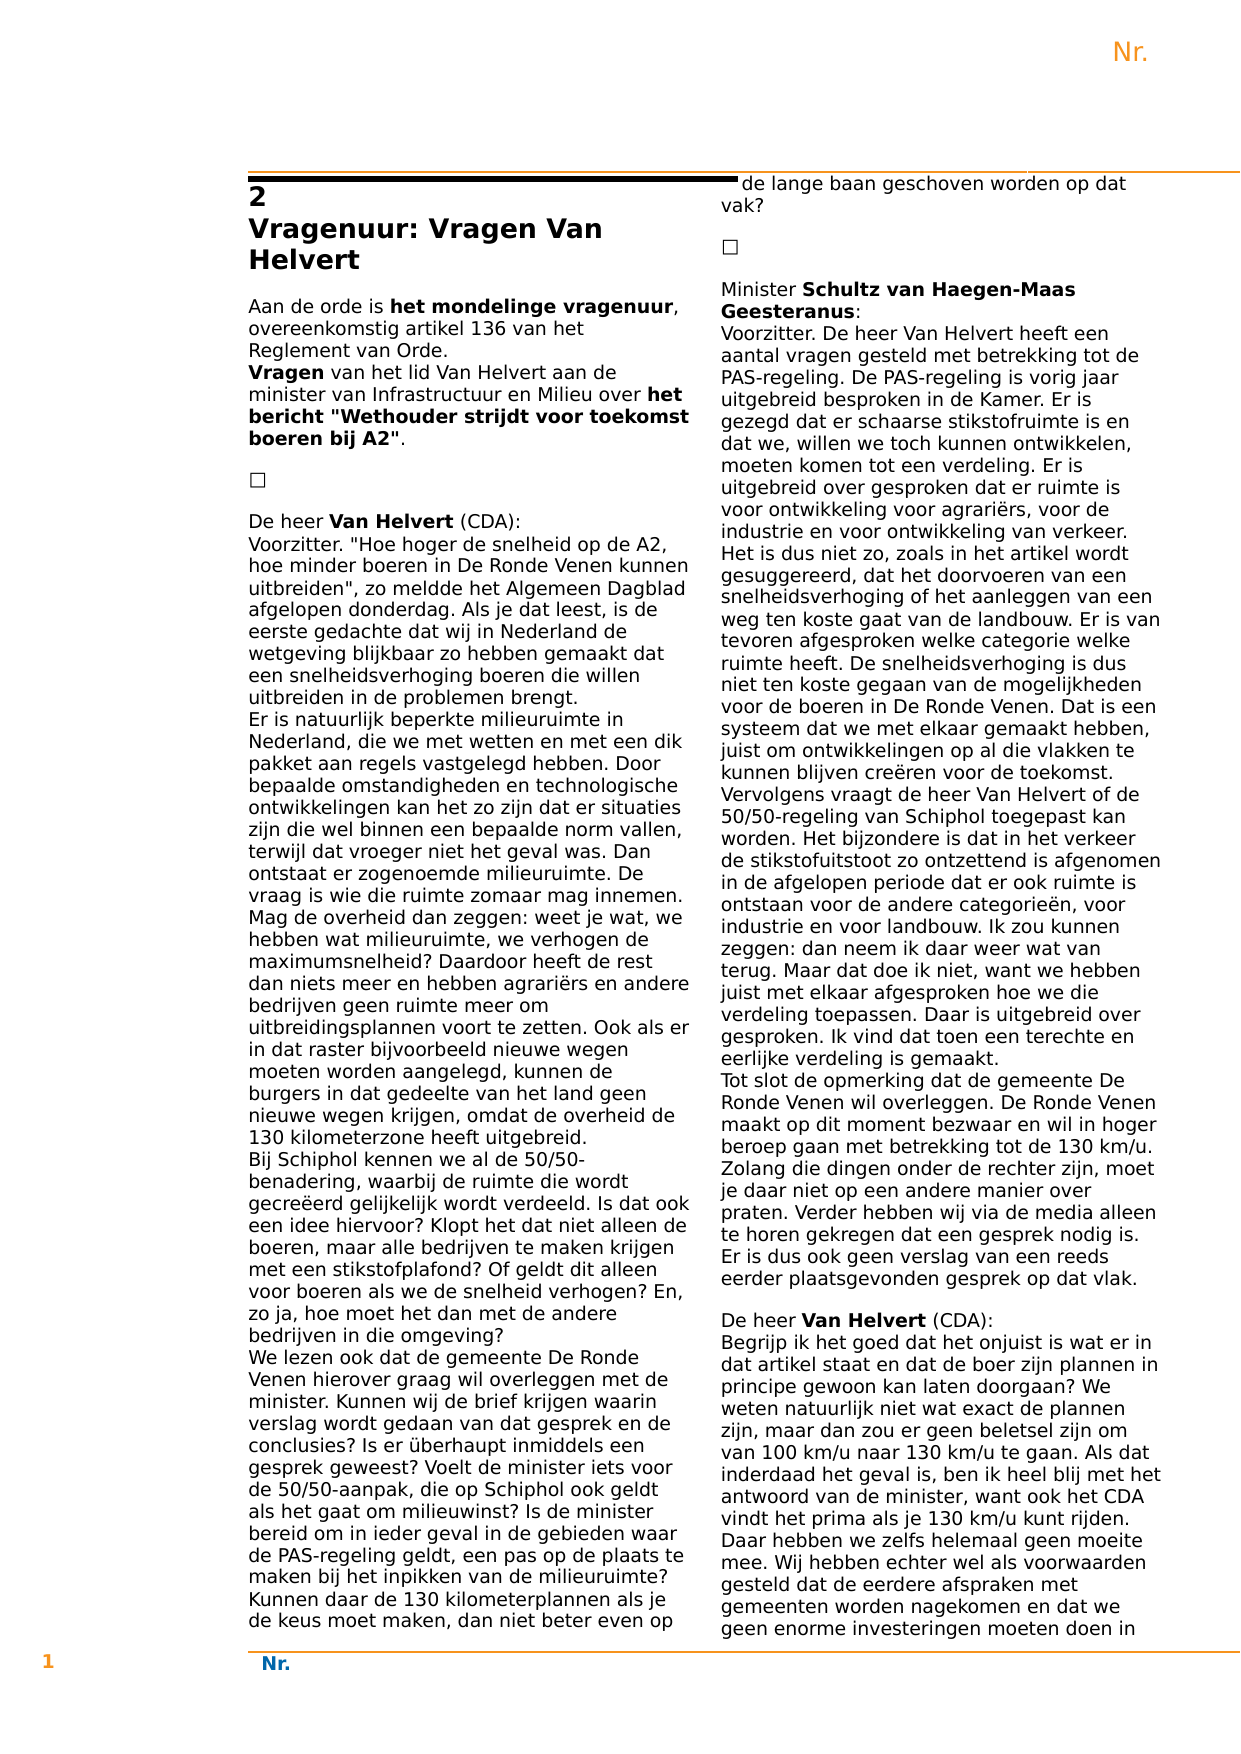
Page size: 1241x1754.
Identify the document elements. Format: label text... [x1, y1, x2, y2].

text We lezen ook dat de gemeente De Ronde Venen hierover graag wil overleggen met de minister. Kunnen wij de brief krijgen waarin verslag wordt gedaan van dat gesprek en de conclusies? Is er überhaupt inmiddels een gesprek geweest? Voelt de minister iets voor de 50/50-aanpak, die op Schiphol ook geldt als het gaat om milieuwinst? Is de minister bereid om in ieder geval in de gebieden waar de PAS-regeling geldt, een pas op de plaats te maken bij het inpikken van de milieuruimte? Kunnen daar de 130 kilometerplannen als je de keus moet maken, dan niet beter even op [248, 1347, 691, 1632]
text De heer Van Helvert (CDA): [721, 1310, 1163, 1332]
text Tot slot de opmerking dat de gemeente De Ronde Venen wil overleggen. De Ronde Venen maakt op dit moment bezwaar en wil in hoger beroep gaan met betrekking tot de 130 km/u. Zolang die dingen onder de rechter zijn, moet je daar niet op een andere manier over praten. Verder hebben wij via de media alleen te horen gekregen dat een gesprek nodig is. Er is dus ook geen verslag van een reeds eerder plaatsgevonden gesprek op dat vlak. [721, 1070, 1163, 1290]
text Bij Schiphol kennen we al de 50/50-benadering, waarbij de ruimte die wordt gecreëerd gelijkelijk wordt verdeeld. Is dat ook een idee hiervoor? Klopt het dat niet alleen de boeren, maar alle bedrijven te maken krijgen met een stikstofplafond? Of geldt dit alleen voor boeren als we de snelheid verhogen? En, zo ja, hoe moet het dan met de andere bedrijven in die omgeving? [248, 1149, 691, 1347]
text Voorzitter. De heer Van Helvert heeft een aantal vragen gesteld met betrekking tot de PAS-regeling. De PAS-regeling is vorig jaar uitgebreid besproken in de Kamer. Er is gezegd dat er schaarse stikstofruimte is en dat we, willen we toch kunnen ontwikkelen, moeten komen tot een verdeling. Er is uitgebreid over gesproken dat er ruimte is voor ontwikkeling voor agrariërs, voor de industrie en voor ontwikkeling van verkeer. Het is dus niet zo, zoals in het artikel wordt gesuggereerd, dat het doorvoeren van een snelheidsverhoging of het aanleggen van een weg ten koste gaat van de landbouw. Er is van tevoren afgesproken welke categorie welke ruimte heeft. De snelheidsverhoging is dus niet ten koste gegaan van de mogelijkheden voor de boeren in De Ronde Venen. Dat is een systeem dat we met elkaar gemaakt hebben, juist om ontwikkelingen op al die vlakken te kunnen blijven creëren voor de toekomst. [721, 323, 1163, 784]
text ⬜ [248, 469, 691, 491]
text Vervolgens vraagt de heer Van Helvert of de 50/50-regeling van Schiphol toegepast kan worden. Het bijzondere is dat in het verkeer de stikstofuitstoot zo ontzettend is afgenomen in de afgelopen periode dat er ook ruimte is ontstaan voor de andere categorieën, voor industrie en voor landbouw. Ik zou kunnen zeggen: dan neem ik daar weer wat van terug. Maar dat doe ik niet, want we hebben juist met elkaar afgesproken hoe we die verdeling toepassen. Daar is uitgebreid over gesproken. Ik vind dat toen een terechte en eerlijke verdeling is gemaakt. [721, 784, 1163, 1070]
text Begrijp ik het goed dat het onjuist is wat er in dat artikel staat en dat de boer zijn plannen in principe gewoon kan laten doorgaan? We weten natuurlijk niet wat exact de plannen zijn, maar dan zou er geen beletsel zijn om van 100 km/u naar 130 km/u te gaan. Als dat inderdaad het geval is, ben ik heel blij met het antwoord van de minister, want ook het CDA vindt het prima als je 130 km/u kunt rijden. Daar hebben we zelfs helemaal geen moeite mee. Wij hebben echter wel als voorwaarden gesteld dat de eerdere afspraken met gemeenten worden nagekomen en dat we geen enorme investeringen moeten doen in [721, 1332, 1163, 1639]
text Vragen van het lid Van Helvert aan de minister van Infrastructuur en Milieu over het bericht "Wethouder strijdt voor toekomst boeren bij A2". [248, 362, 691, 449]
text Voorzitter. "Hoe hoger de snelheid op de A2, hoe minder boeren in De Ronde Venen kunnen uitbreiden", zo meldde het Algemeen Dagblad afgelopen donderdag. Als je dat leest, is de eerste gedachte dat wij in Nederland de wetgeving blijkbaar zo hebben gemaakt dat een snelheidsverhoging boeren die willen uitbreiden in de problemen brengt. [248, 533, 691, 709]
title 2 Vragenuur: Vragen Van Helvert [248, 182, 691, 276]
text de lange baan geschoven worden op dat vak? [721, 173, 1163, 217]
text Er is natuurlijk beperkte milieuruimte in Nederland, die we met wetten en met een dik pakket aan regels vastgelegd hebben. Door bepaalde omstandigheden en technologische ontwikkelingen kan het zo zijn dat er situaties zijn die wel binnen een bepaalde norm vallen, terwijl dat vroeger niet het geval was. Dan ontstaat er zogenoemde milieuruimte. De vraag is wie die ruimte zomaar mag innemen. Mag de overheid dan zeggen: weet je wat, we hebben wat milieuruimte, we verhogen de maximumsnelheid? Daardoor heeft de rest dan niets meer en hebben agrariërs en andere bedrijven geen ruimte meer om uitbreidingsplannen voort te zetten. Ook als er in dat raster bijvoorbeeld nieuwe wegen moeten worden aangelegd, kunnen de burgers in dat gedeelte van het land geen nieuwe wegen krijgen, omdat de overheid de 130 kilometerzone heeft uitgebreid. [248, 709, 691, 1149]
text De heer Van Helvert (CDA): [248, 511, 691, 533]
text Minister Schultz van Haegen-Maas Geesteranus: [721, 279, 1163, 323]
text ⬜ [721, 237, 1163, 259]
text Aan de orde is het mondelinge vragenuur, overeenkomstig artikel 136 van het Reglement van Orde. [248, 296, 691, 362]
